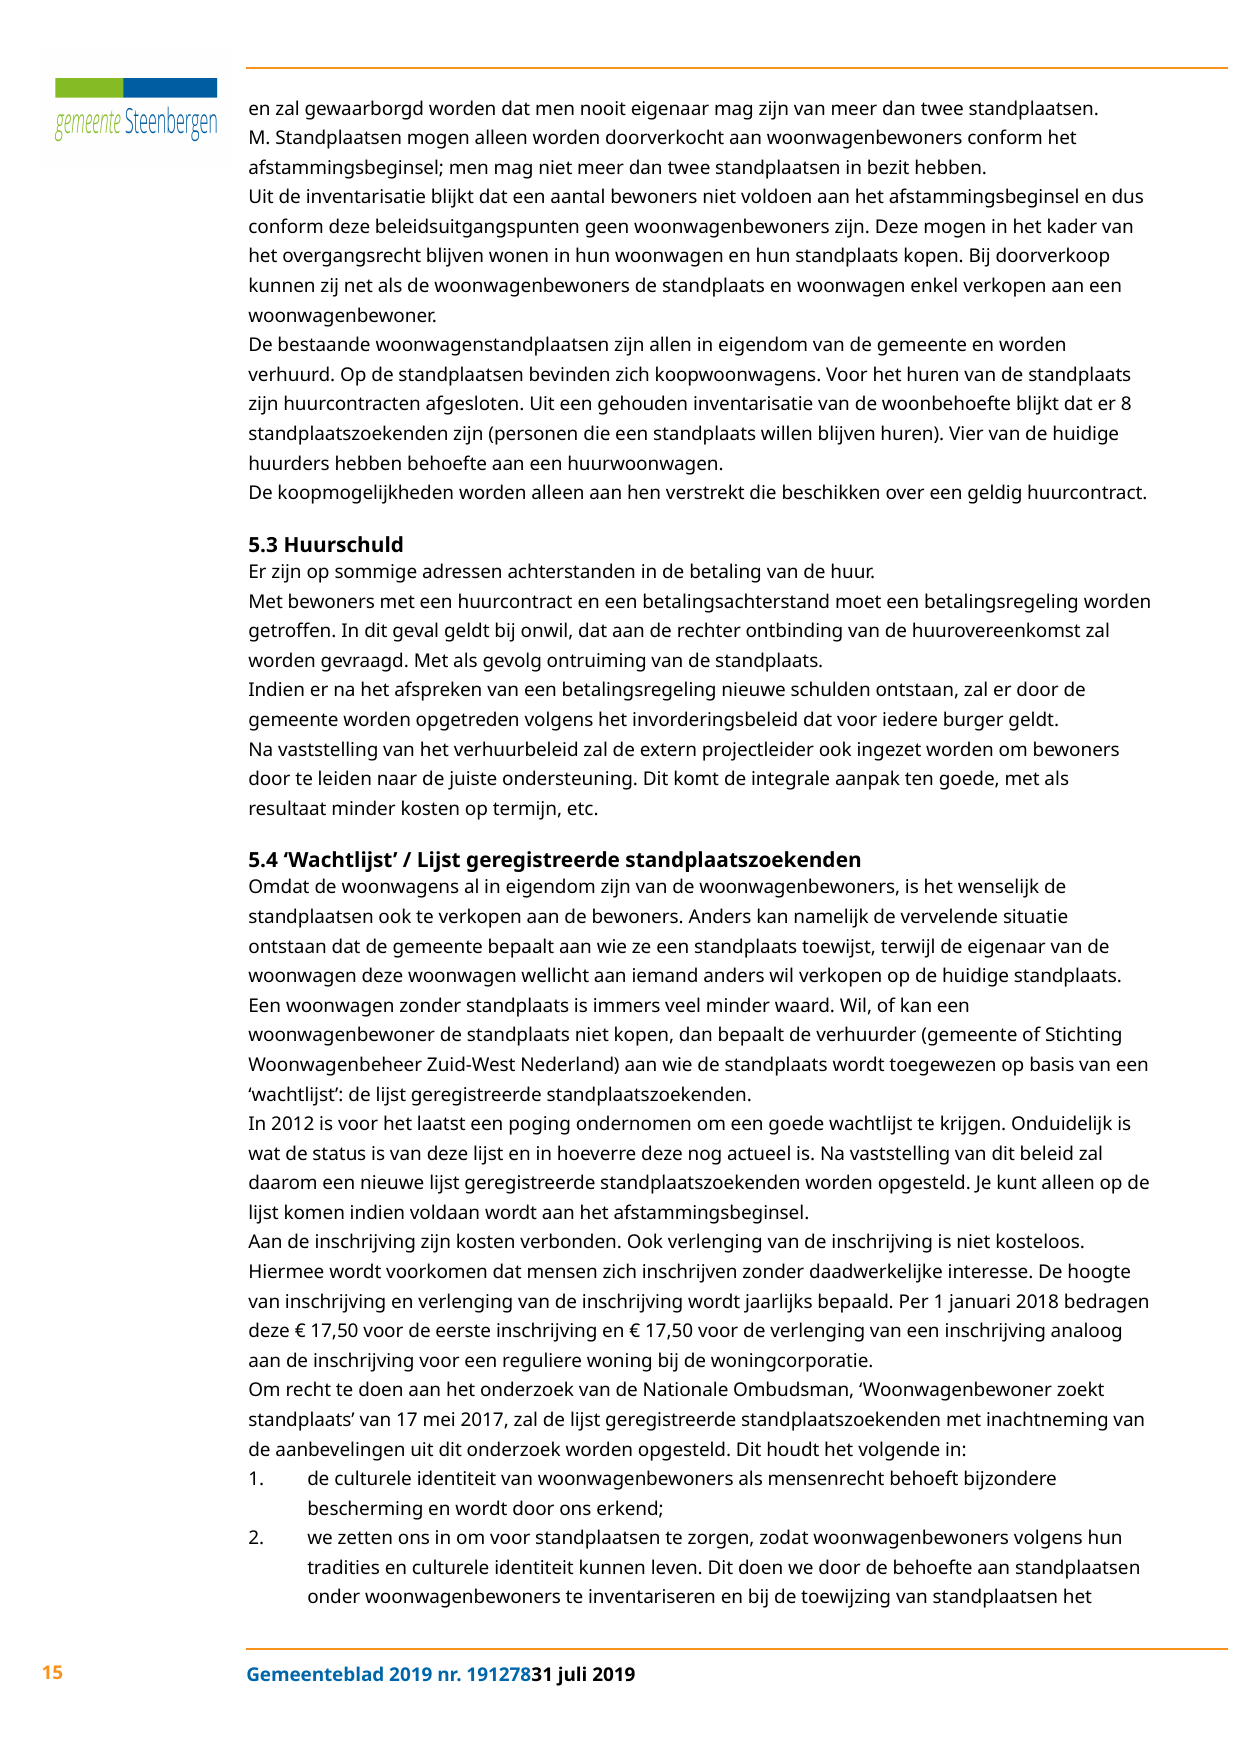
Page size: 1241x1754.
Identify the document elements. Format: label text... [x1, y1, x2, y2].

picture [41, 47, 231, 172]
text Er zijn op sommige adressen achterstanden in de betaling van de huur. [248, 558, 1152, 584]
text Om recht te doen aan het onderzoek van de Nationale Ombudsman, ‘Woonwagenbewoner zoekt standplaats’ van 17 mei 2017, zal de lijst geregistreerde standplaatszoekenden met inachtneming van de aanbevelingen uit dit onderzoek worden opgesteld. Dit houdt het volgende in: [248, 1377, 1152, 1462]
list de culturele identiteit van woonwagenbewoners als mensenrecht behoeft bijzondere bescherming en wordt door ons erkend; [248, 1465, 1152, 1521]
text M. Standplaatsen mogen alleen worden doorverkocht aan woonwagenbewoners conform het afstammingsbeginsel; men mag niet meer dan twee standplaatsen in bezit hebben. [248, 124, 1152, 180]
text Na vaststelling van het verhuurbeleid zal de extern projectleider ook ingezet worden om bewoners door te leiden naar de juiste ondersteuning. Dit komt de integrale aanpak ten goede, met als resultaat minder kosten op termijn, etc. [248, 736, 1152, 821]
text Indien er na het afspreken van een betalingsregeling nieuwe schulden ontstaan, zal er door de gemeente worden opgetreden volgens het invorderingsbeleid dat voor iedere burger geldt. [248, 677, 1152, 732]
text In 2012 is voor het laatst een poging ondernomen om een goede wachtlijst te krijgen. Onduidelijk is wat de status is van deze lijst en in hoeverre deze nog actueel is. Na vaststelling van dit beleid zal daarom een nieuwe lijst geregistreerde standplaatszoekenden worden opgesteld. Je kunt alleen op de lijst komen indien voldaan wordt aan het afstammingsbeginsel. [248, 1110, 1152, 1225]
text Uit de inventarisatie blijkt dat een aantal bewoners niet voldoen aan het afstammingsbeginsel en dus conform deze beleidsuitgangspunten geen woonwagenbewoners zijn. Deze mogen in het kader van het overgangsrecht blijven wonen in hun woonwagen en hun standplaats kopen. Bij doorverkoop kunnen zij net als de woonwagenbewoners de standplaats en woonwagen enkel verkopen aan een woonwagenbewoner. [248, 183, 1152, 328]
list we zetten ons in om voor standplaatsen te zorgen, zodat woonwagenbewoners volgens hun tradities en culturele identiteit kunnen leven. Dit doen we door de behoefte aan standplaatsen onder woonwagenbewoners te inventariseren en bij de toewijzing van standplaatsen het [248, 1524, 1152, 1609]
text en zal gewaarborgd worden dat men nooit eigenaar mag zijn van meer dan twee standplaatsen. [248, 95, 1152, 121]
text De bestaande woonwagenstandplaatsen zijn allen in eigendom van de gemeente en worden verhuurd. Op de standplaatsen bevinden zich koopwoonwagens. Voor het huren van de standplaats zijn huurcontracten afgesloten. Uit een gehouden inventarisatie van de woonbehoefte blijkt dat er 8 standplaatszoekenden zijn (personen die een standplaats willen blijven huren). Vier van de huidige huurders hebben behoefte aan een huurwoonwagen. [248, 331, 1152, 476]
text 5.3 Huurschuld [248, 530, 1152, 558]
text De koopmogelijkheden worden alleen aan hen verstrekt die beschikken over een geldig huurcontract. [248, 479, 1152, 505]
text Omdat de woonwagens al in eigendom zijn van de woonwagenbewoners, is het wenselijk de standplaatsen ook te verkopen aan de bewoners. Anders kan namelijk de vervelende situatie ontstaan dat de gemeente bepaalt aan wie ze een standplaats toewijst, terwijl de eigenaar van de woonwagen deze woonwagen wellicht aan iemand anders wil verkopen op de huidige standplaats. Een woonwagen zonder standplaats is immers veel minder waard. Wil, of kan een woonwagenbewoner de standplaats niet kopen, dan bepaalt de verhuurder (gemeente of Stichting Woonwagenbeheer Zuid-West Nederland) aan wie de standplaats wordt toegewezen op basis van een ‘wachtlijst’: de lijst geregistreerde standplaatszoekenden. [248, 874, 1152, 1107]
text Met bewoners met een huurcontract en een betalingsachterstand moet een betalingsregeling worden getroffen. In dit geval geldt bij onwil, dat aan de rechter ontbinding van de huurovereenkomst zal worden gevraagd. Met als gevolg ontruiming van de standplaats. [248, 588, 1152, 673]
text 5.4 ‘Wachtlijst’ / Lijst geregistreerde standplaatszoekenden [248, 845, 1152, 874]
text Aan de inschrijving zijn kosten verbonden. Ook verlenging van de inschrijving is niet kosteloos. Hiermee wordt voorkomen dat mensen zich inschrijven zonder daadwerkelijke interesse. De hoogte van inschrijving en verlenging van de inschrijving wordt jaarlijks bepaald. Per 1 januari 2018 bedragen deze € 17,50 voor de eerste inschrijving en € 17,50 voor de verlenging van een inschrijving analoog aan de inschrijving voor een reguliere woning bij de woningcorporatie. [248, 1229, 1152, 1373]
